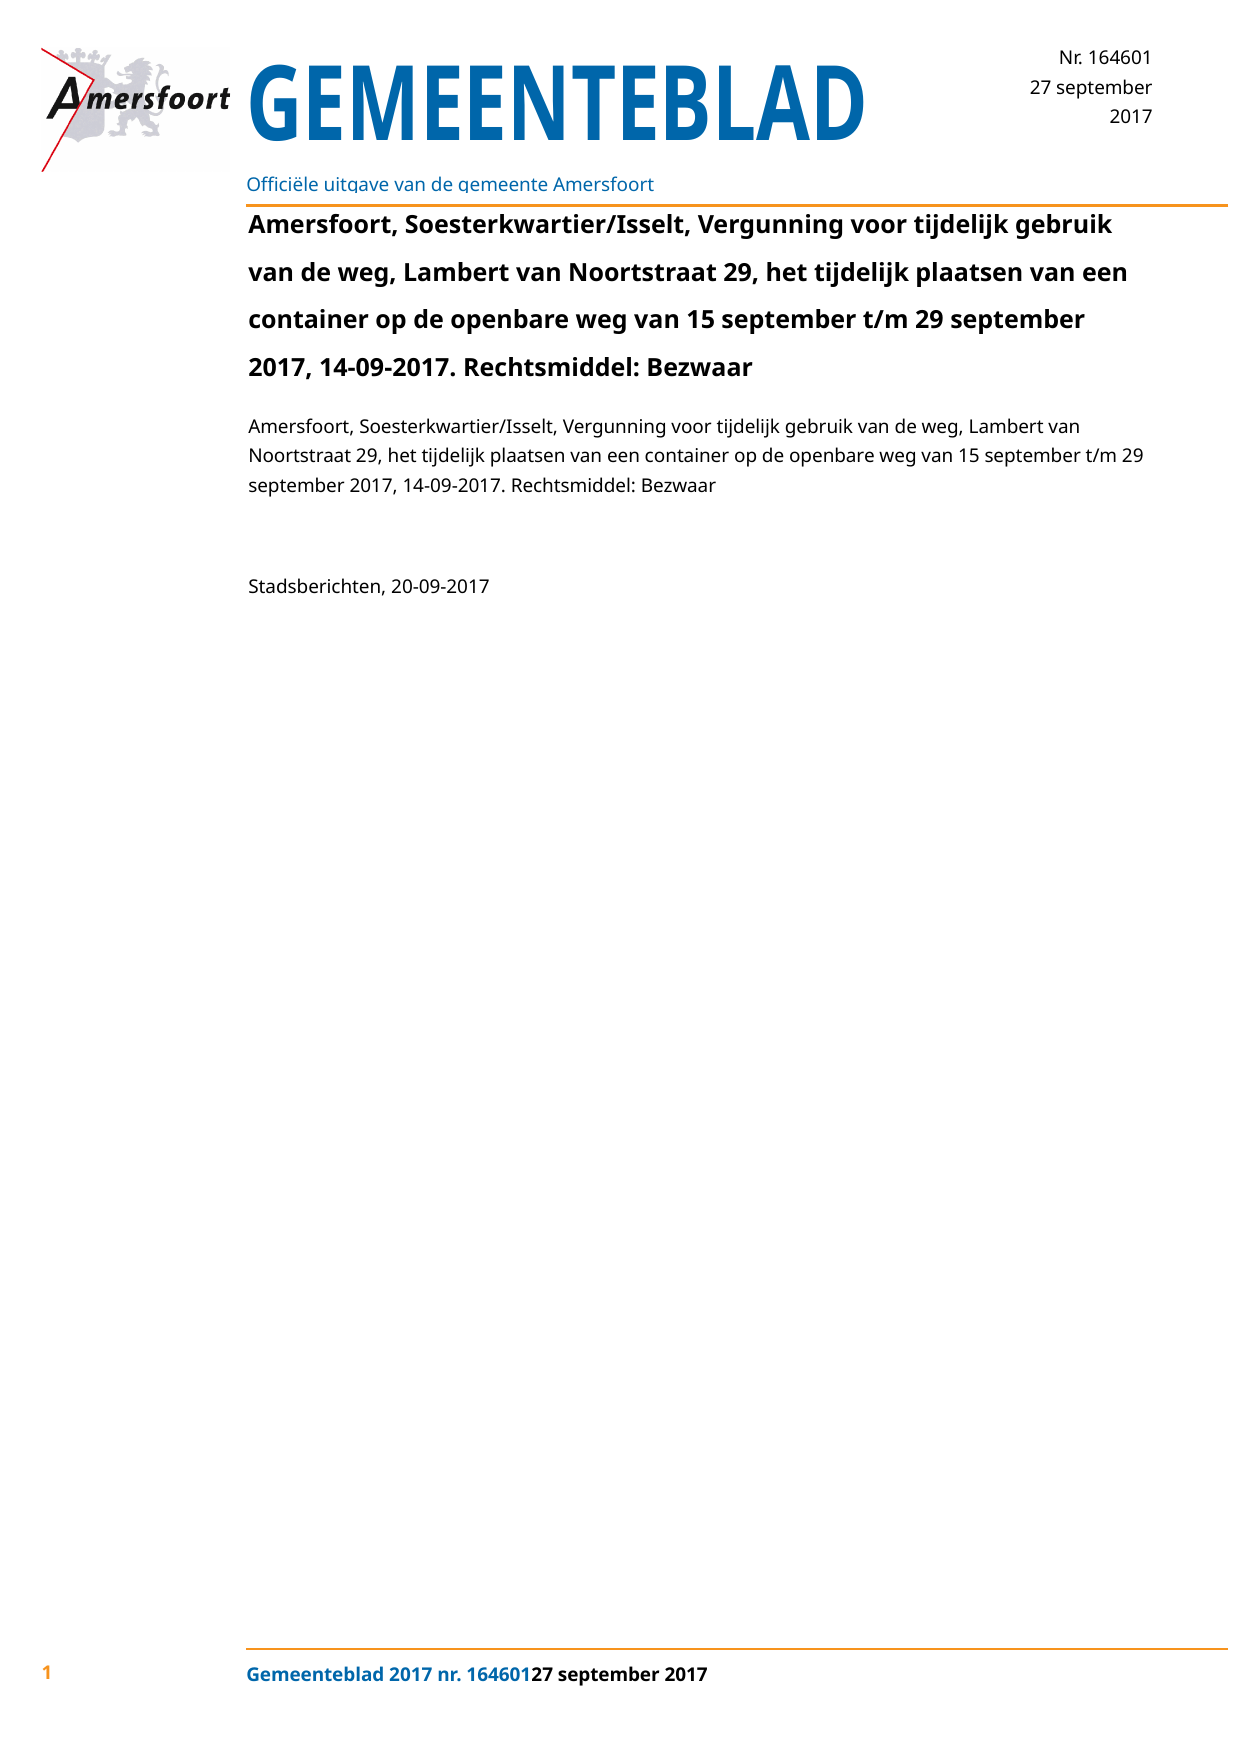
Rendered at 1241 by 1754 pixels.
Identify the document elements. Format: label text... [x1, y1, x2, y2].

picture [41, 47, 231, 172]
text Stadsberichten, 20-09-2017 [248, 573, 1152, 599]
text Amersfoort, Soesterkwartier/Isselt, Vergunning voor tijdelijk gebruik van de weg, Lambert van Noortstraat 29, het tijdelijk plaatsen van een container op de openbare weg van 15 september t/m 29 september 2017, 14-09-2017. Rechtsmiddel: Bezwaar [248, 413, 1152, 498]
text Amersfoort, Soesterkwartier/Isselt, Vergunning voor tijdelijk gebruik van de weg, Lambert van Noortstraat 29, het tijdelijk plaatsen van een container op de openbare weg van 15 september t/m 29 september 2017, 14-09-2017. Rechtsmiddel: Bezwaar [248, 207, 1152, 384]
